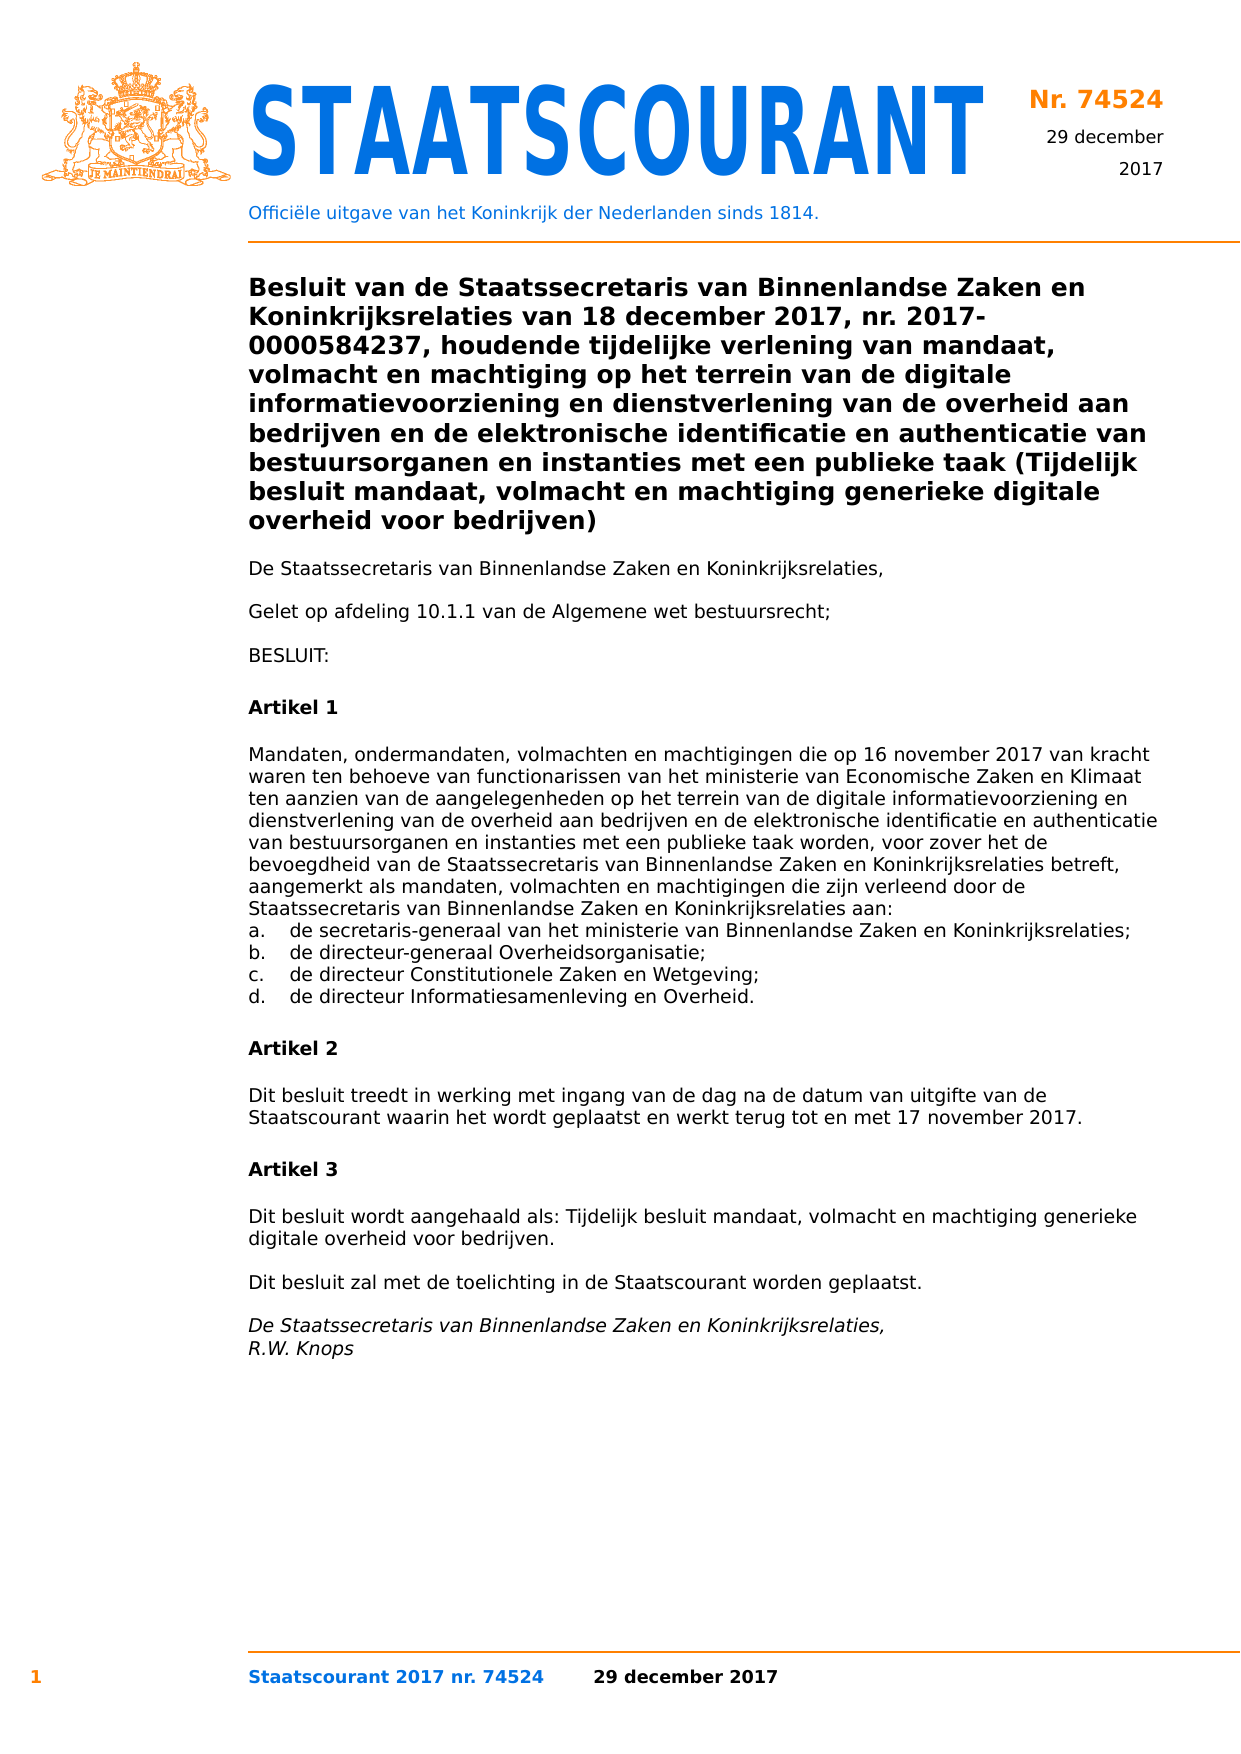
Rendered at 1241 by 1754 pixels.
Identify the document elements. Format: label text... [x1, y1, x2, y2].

table_header Nr. 74524 [998, 62, 1240, 121]
text De Staatssecretaris van Binnenlandse Zaken en Koninkrijksrelaties, R.W. Knops [248, 1315, 1163, 1359]
table_cell 2017 [998, 153, 1240, 203]
text BESLUIT: [248, 645, 1163, 667]
text De Staatssecretaris van Binnenlandse Zaken en Koninkrijksrelaties, [248, 557, 1163, 579]
table_header STAATSCOURANT [248, 62, 998, 203]
text Dit besluit wordt aangehaald als: Tijdelijk besluit mandaat, volmacht en machtiging generieke digitale overheid voor bedrijven. [248, 1206, 1163, 1250]
subtitle Artikel 1 [248, 697, 1163, 719]
text Dit besluit zal met de toelichting in de Staatscourant worden geplaatst. [248, 1272, 1163, 1293]
text c. de directeur Constitutionele Zaken en Wetgeving; [248, 964, 1163, 986]
text d. de directeur Informatiesamenleving en Overheid. [248, 986, 1163, 1008]
subtitle Artikel 2 [248, 1038, 1163, 1060]
table_header [25, 62, 248, 241]
text Gelet op afdeling 10.1.1 van de Algemene wet bestuursrecht; [248, 601, 1163, 623]
text Dit besluit treedt in werking met ingang van de dag na de datum van uitgifte van de Staatscourant waarin het wordt geplaatst en werkt terug tot en met 17 november 2017. [248, 1085, 1163, 1129]
subtitle Artikel 3 [248, 1159, 1163, 1181]
text a. de secretaris-generaal van het ministerie van Binnenlandse Zaken en Koninkrijksrelaties; [248, 920, 1163, 942]
text b. de directeur-generaal Overheidsorganisatie; [248, 942, 1163, 964]
picture [41, 62, 231, 186]
table_cell 29 december [998, 121, 1240, 153]
subtitle Besluit van de Staatssecretaris van Binnenlandse Zaken en Koninkrijksrelaties van 18 december 2017, nr. 2017-0000584237, houdende tijdelijke verlening van mandaat, volmacht en machtiging op het terrein van de digitale informatievoorziening en dienstverlening van de overheid aan bedrijven en de elektronische identificatie en authenticatie van bestuursorganen en instanties met een publieke taak (Tijdelijk besluit mandaat, volmacht en machtiging generieke digitale overheid voor bedrijven) [248, 273, 1163, 536]
table_cell Officiële uitgave van het Koninkrijk der Nederlanden sinds 1814. [248, 203, 1240, 241]
text Mandaten, ondermandaten, volmachten en machtigingen die op 16 november 2017 van kracht waren ten behoeve van functionarissen van het ministerie van Economische Zaken en Klimaat ten aanzien van de aangelegenheden op het terrein van de digitale informatievoorziening en dienstverlening van de overheid aan bedrijven en de elektronische identificatie en authenticatie van bestuursorganen en instanties met een publieke taak worden, voor zover het de bevoegdheid van de Staatssecretaris van Binnenlandse Zaken en Koninkrijksrelaties betreft, aangemerkt als mandaten, volmachten en machtigingen die zijn verleend door de Staatssecretaris van Binnenlandse Zaken en Koninkrijksrelaties aan: [248, 744, 1163, 920]
